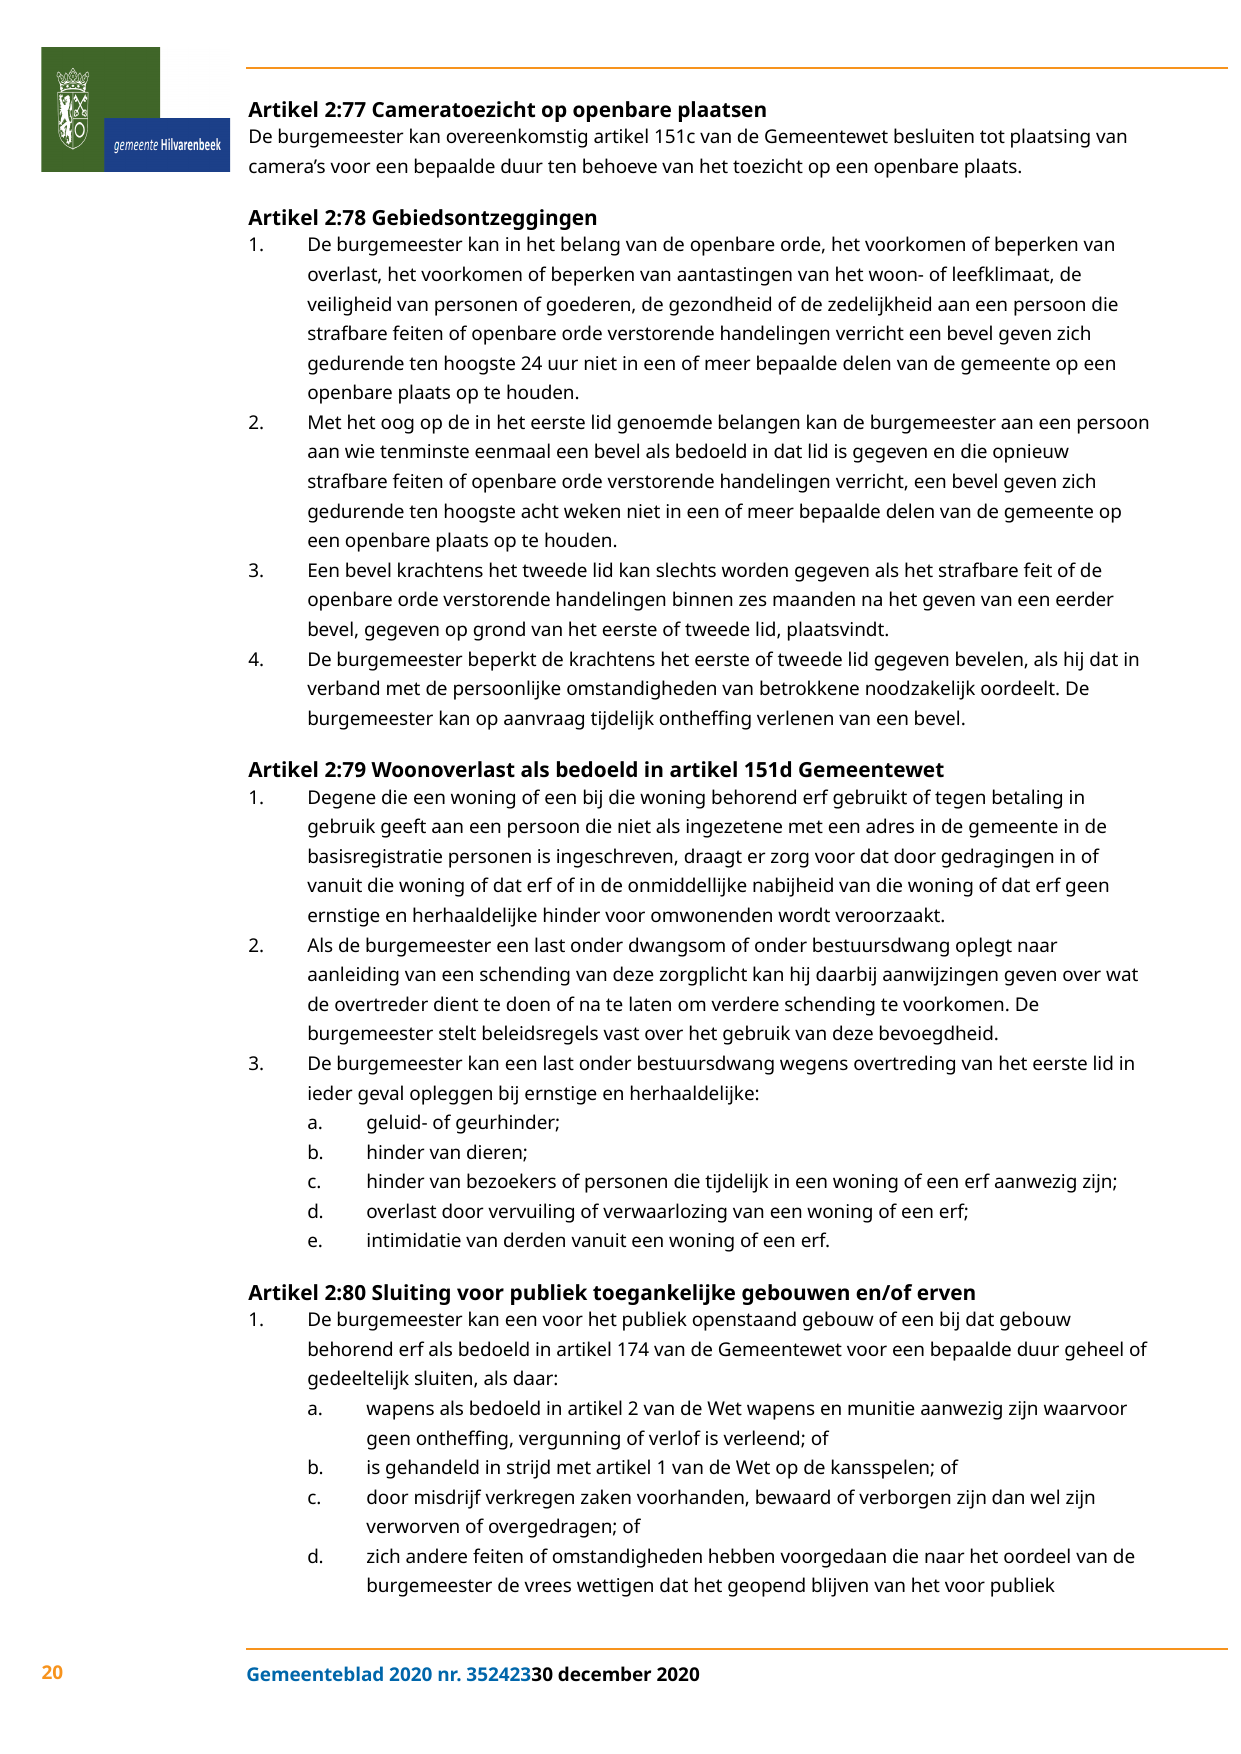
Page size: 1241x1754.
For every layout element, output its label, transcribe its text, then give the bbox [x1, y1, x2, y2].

text Artikel 2:77 Cameratoezicht op openbare plaatsen [248, 95, 1152, 123]
list De burgemeester kan een last onder bestuursdwang wegens overtreding van het eerste lid in ieder geval opleggen bij ernstige en herhaaldelijke: [248, 1050, 1152, 1105]
text Artikel 2:79 Woonoverlast als bedoeld in artikel 151d Gemeentewet [248, 755, 1152, 784]
text De burgemeester kan overeenkomstig artikel 151c van de Gemeentewet besluiten tot plaatsing van camera’s voor een bepaalde duur ten behoeve van het toezicht op een openbare plaats. [248, 123, 1152, 178]
list De burgemeester kan een voor het publiek openstaand gebouw of een bij dat gebouw behorend erf als bedoeld in artikel 174 van de Gemeentewet voor een bepaalde duur geheel of gedeeltelijk sluiten, als daar: [248, 1306, 1152, 1391]
list Als de burgemeester een last onder dwangsom of onder bestuursdwang oplegt naar aanleiding van een schending van deze zorgplicht kan hij daarbij aanwijzingen geven over wat de overtreder dient te doen of na te laten om verdere schending te voorkomen. De burgemeester stelt beleidsregels vast over het gebruik van deze bevoegdheid. [248, 932, 1152, 1046]
text Artikel 2:78 Gebiedsontzeggingen [248, 203, 1152, 232]
list Met het oog op de in het eerste lid genoemde belangen kan de burgemeester aan een persoon aan wie tenminste eenmaal een bevel als bedoeld in dat lid is gegeven en die opnieuw strafbare feiten of openbare orde verstorende handelingen verricht, een bevel geven zich gedurende ten hoogste acht weken niet in een of meer bepaalde delen van de gemeente op een openbare plaats op te houden. [248, 409, 1152, 553]
list hinder van dieren; [307, 1139, 1152, 1164]
list overlast door vervuiling of verwaarlozing van een woning of een erf; [307, 1198, 1152, 1224]
list De burgemeester beperkt de krachtens het eerste of tweede lid gegeven bevelen, als hij dat in verband met de persoonlijke omstandigheden van betrokkene noodzakelijk oordeelt. De burgemeester kan op aanvraag tijdelijk ontheffing verlenen van een bevel. [248, 646, 1152, 731]
list wapens als bedoeld in artikel 2 van de Wet wapens en munitie aanwezig zijn waarvoor geen ontheffing, vergunning of verlof is verleend; of [307, 1395, 1152, 1451]
list intimidatie van derden vanuit een woning of een erf. [307, 1228, 1152, 1253]
list zich andere feiten of omstandigheden hebben voorgedaan die naar het oordeel van de burgemeester de vrees wettigen dat het geopend blijven van het voor publiek [307, 1543, 1152, 1598]
list De burgemeester kan in het belang van de openbare orde, het voorkomen of beperken van overlast, het voorkomen of beperken van aantastingen van het woon- of leefklimaat, de veiligheid van personen of goederen, de gezondheid of de zedelijkheid aan een persoon die strafbare feiten of openbare orde verstorende handelingen verricht een bevel geven zich gedurende ten hoogste 24 uur niet in een of meer bepaalde delen van de gemeente op een openbare plaats op te houden. [248, 232, 1152, 405]
picture [41, 47, 231, 172]
list hinder van bezoekers of personen die tijdelijk in een woning of een erf aanwezig zijn; [307, 1168, 1152, 1194]
text Artikel 2:80 Sluiting voor publiek toegankelijke gebouwen en/of erven [248, 1278, 1152, 1306]
list door misdrijf verkregen zaken voorhanden, bewaard of verborgen zijn dan wel zijn verworven of overgedragen; of [307, 1484, 1152, 1539]
list Een bevel krachtens het tweede lid kan slechts worden gegeven als het strafbare feit of de openbare orde verstorende handelingen binnen zes maanden na het geven van een eerder bevel, gegeven op grond van het eerste of tweede lid, plaatsvindt. [248, 557, 1152, 642]
list geluid- of geurhinder; [307, 1109, 1152, 1135]
list Degene die een woning of een bij die woning behorend erf gebruikt of tegen betaling in gebruik geeft aan een persoon die niet als ingezetene met een adres in de gemeente in de basisregistratie personen is ingeschreven, draagt er zorg voor dat door gedragingen in of vanuit die woning of dat erf of in de onmiddellijke nabijheid van die woning of dat erf geen ernstige en herhaaldelijke hinder voor omwonenden wordt veroorzaakt. [248, 784, 1152, 928]
list is gehandeld in strijd met artikel 1 van de Wet op de kansspelen; of [307, 1454, 1152, 1480]
